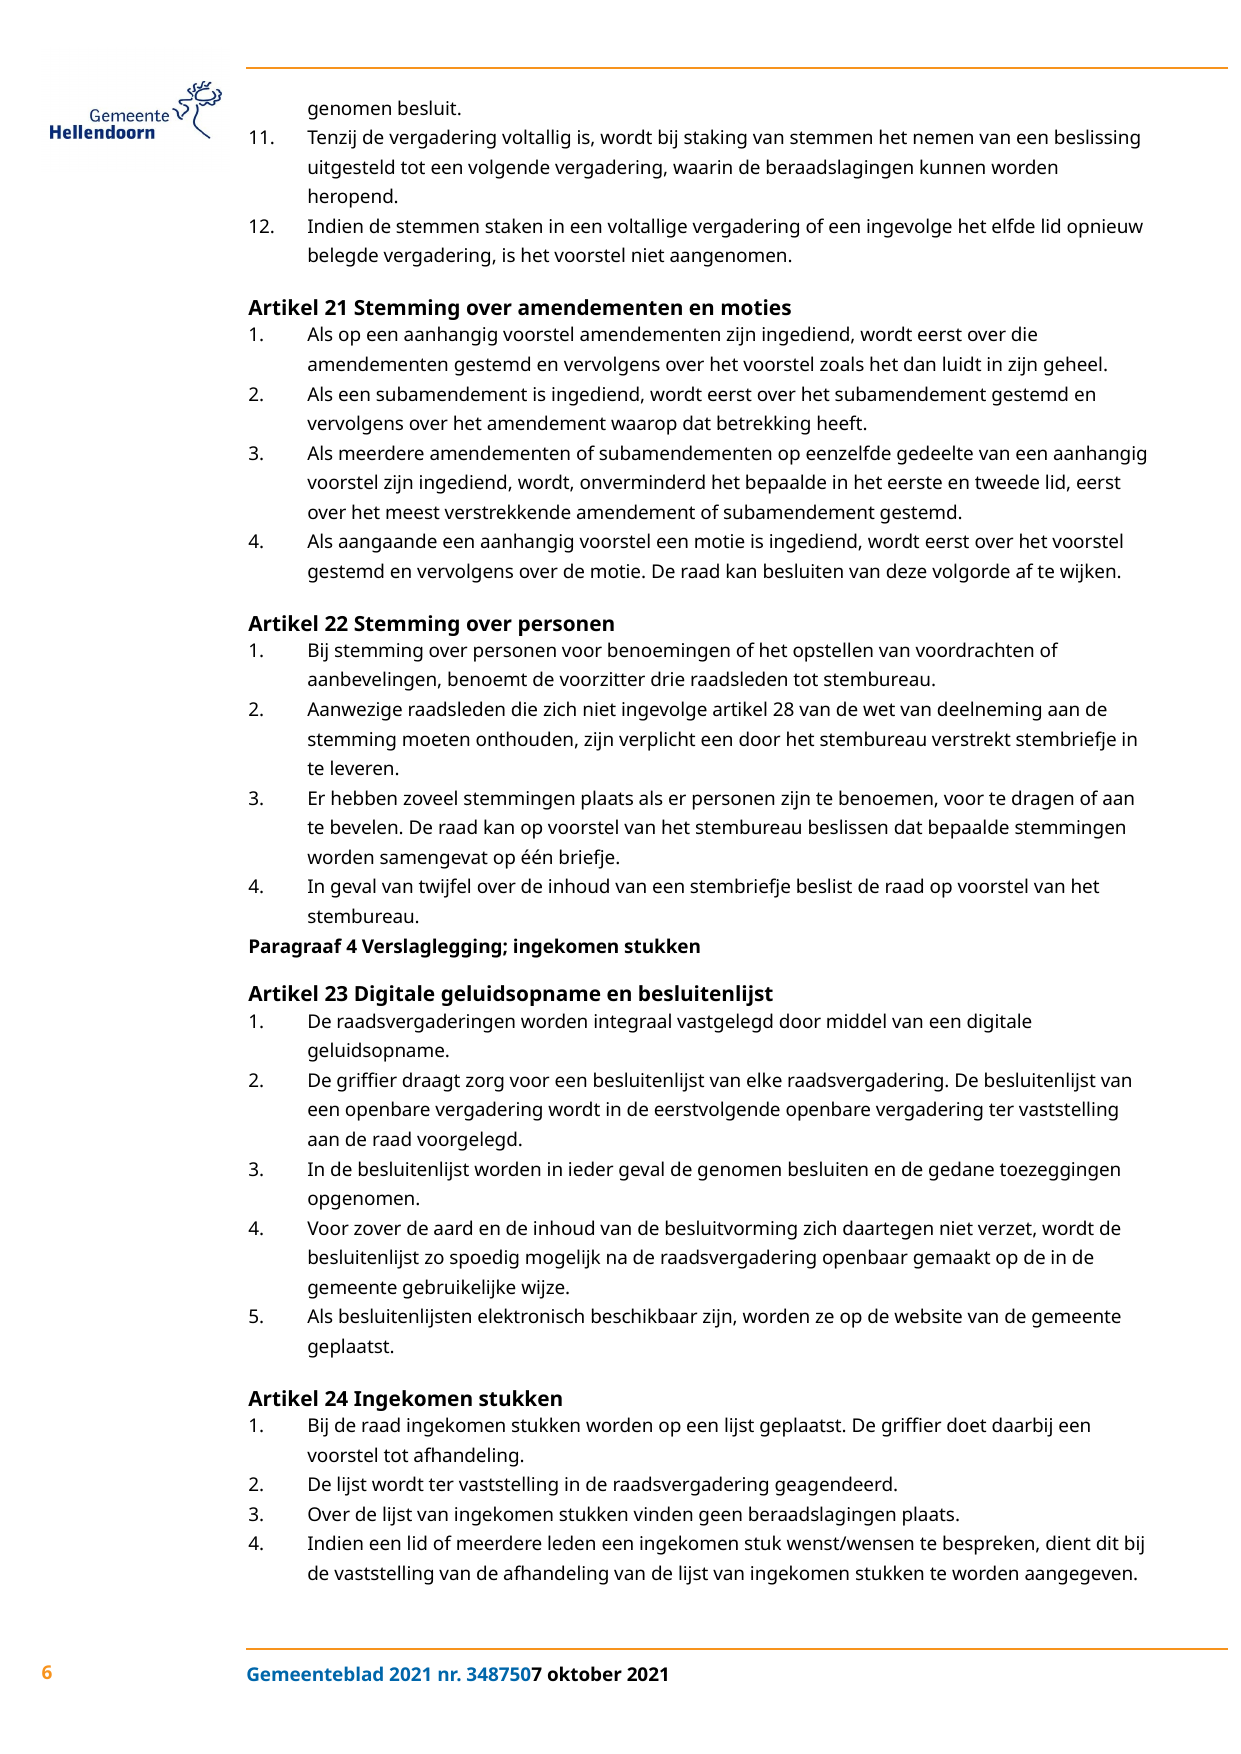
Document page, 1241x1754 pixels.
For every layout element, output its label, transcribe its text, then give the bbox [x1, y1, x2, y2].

list Tenzij de vergadering voltallig is, wordt bij staking van stemmen het nemen van een beslissing uitgesteld tot een volgende vergadering, waarin de beraadslagingen kunnen worden heropend. [248, 124, 1152, 209]
list Bij de raad ingekomen stukken worden op een lijst geplaatst. De griffier doet daarbij een voorstel tot afhandeling. [248, 1412, 1152, 1467]
list Over de lijst van ingekomen stukken vinden geen beraadslagingen plaats. [248, 1501, 1152, 1527]
list In geval van twijfel over de inhoud van een stembriefje beslist de raad op voorstel van het stembureau. [248, 874, 1152, 929]
list Voor zover de aard en de inhoud van de besluitvorming zich daartegen niet verzet, wordt de besluitenlijst zo spoedig mogelijk na de raadsvergadering openbaar gemaakt op de in de gemeente gebruikelijke wijze. [248, 1215, 1152, 1300]
list Als op een aanhangig voorstel amendementen zijn ingediend, wordt eerst over die amendementen gestemd en vervolgens over het voorstel zoals het dan luidt in zijn geheel. [248, 322, 1152, 377]
list De raadsvergaderingen worden integraal vastgelegd door middel van een digitale geluidsopname. [248, 1008, 1152, 1063]
list Als aangaande een aanhangig voorstel een motie is ingediend, wordt eerst over het voorstel gestemd en vervolgens over de motie. De raad kan besluiten van deze volgorde af te wijken. [248, 529, 1152, 584]
list Bij stemming over personen voor benoemingen of het opstellen van voordrachten of aanbevelingen, benoemt de voorzitter drie raadsleden tot stembureau. [248, 637, 1152, 692]
picture [41, 47, 231, 172]
list De lijst wordt ter vaststelling in de raadsvergadering geagendeerd. [248, 1471, 1152, 1497]
list Indien een lid of meerdere leden een ingekomen stuk wenst/wensen te bespreken, dient dit bij de vaststelling van de afhandeling van de lijst van ingekomen stukken te worden aangegeven. [248, 1531, 1152, 1586]
list Als besluitenlijsten elektronisch beschikbaar zijn, worden ze op de website van de gemeente geplaatst. [248, 1304, 1152, 1359]
text Artikel 21 Stemming over amendementen en moties [248, 293, 1152, 322]
list genomen besluit. [248, 95, 1152, 121]
list In de besluitenlijst worden in ieder geval de genomen besluiten en de gedane toezeggingen opgenomen. [248, 1156, 1152, 1211]
list Aanwezige raadsleden die zich niet ingevolge artikel 28 van de wet van deelneming aan de stemming moeten onthouden, zijn verplicht een door het stembureau verstrekt stembriefje in te leveren. [248, 696, 1152, 781]
list Als meerdere amendementen of subamendementen op eenzelfde gedeelte van een aanhangig voorstel zijn ingediend, wordt, onverminderd het bepaalde in het eerste en tweede lid, eerst over het meest verstrekkende amendement of subamendement gestemd. [248, 440, 1152, 525]
list Als een subamendement is ingediend, wordt eerst over het subamendement gestemd en vervolgens over het amendement waarop dat betrekking heeft. [248, 381, 1152, 436]
text Artikel 22 Stemming over personen [248, 609, 1152, 637]
list De griffier draagt zorg voor een besluitenlijst van elke raadsvergadering. De besluitenlijst van een openbare vergadering wordt in de eerstvolgende openbare vergadering ter vaststelling aan de raad voorgelegd. [248, 1067, 1152, 1152]
text Artikel 24 Ingekomen stukken [248, 1384, 1152, 1412]
text Paragraaf 4 Verslaglegging; ingekomen stukken [248, 933, 1152, 959]
list Er hebben zoveel stemmingen plaats als er personen zijn te benoemen, voor te dragen of aan te bevelen. De raad kan op voorstel van het stembureau beslissen dat bepaalde stemmingen worden samengevat op één briefje. [248, 785, 1152, 870]
list Indien de stemmen staken in een voltallige vergadering of een ingevolge het elfde lid opnieuw belegde vergadering, is het voorstel niet aangenomen. [248, 213, 1152, 268]
text Artikel 23 Digitale geluidsopname en besluitenlijst [248, 979, 1152, 1008]
